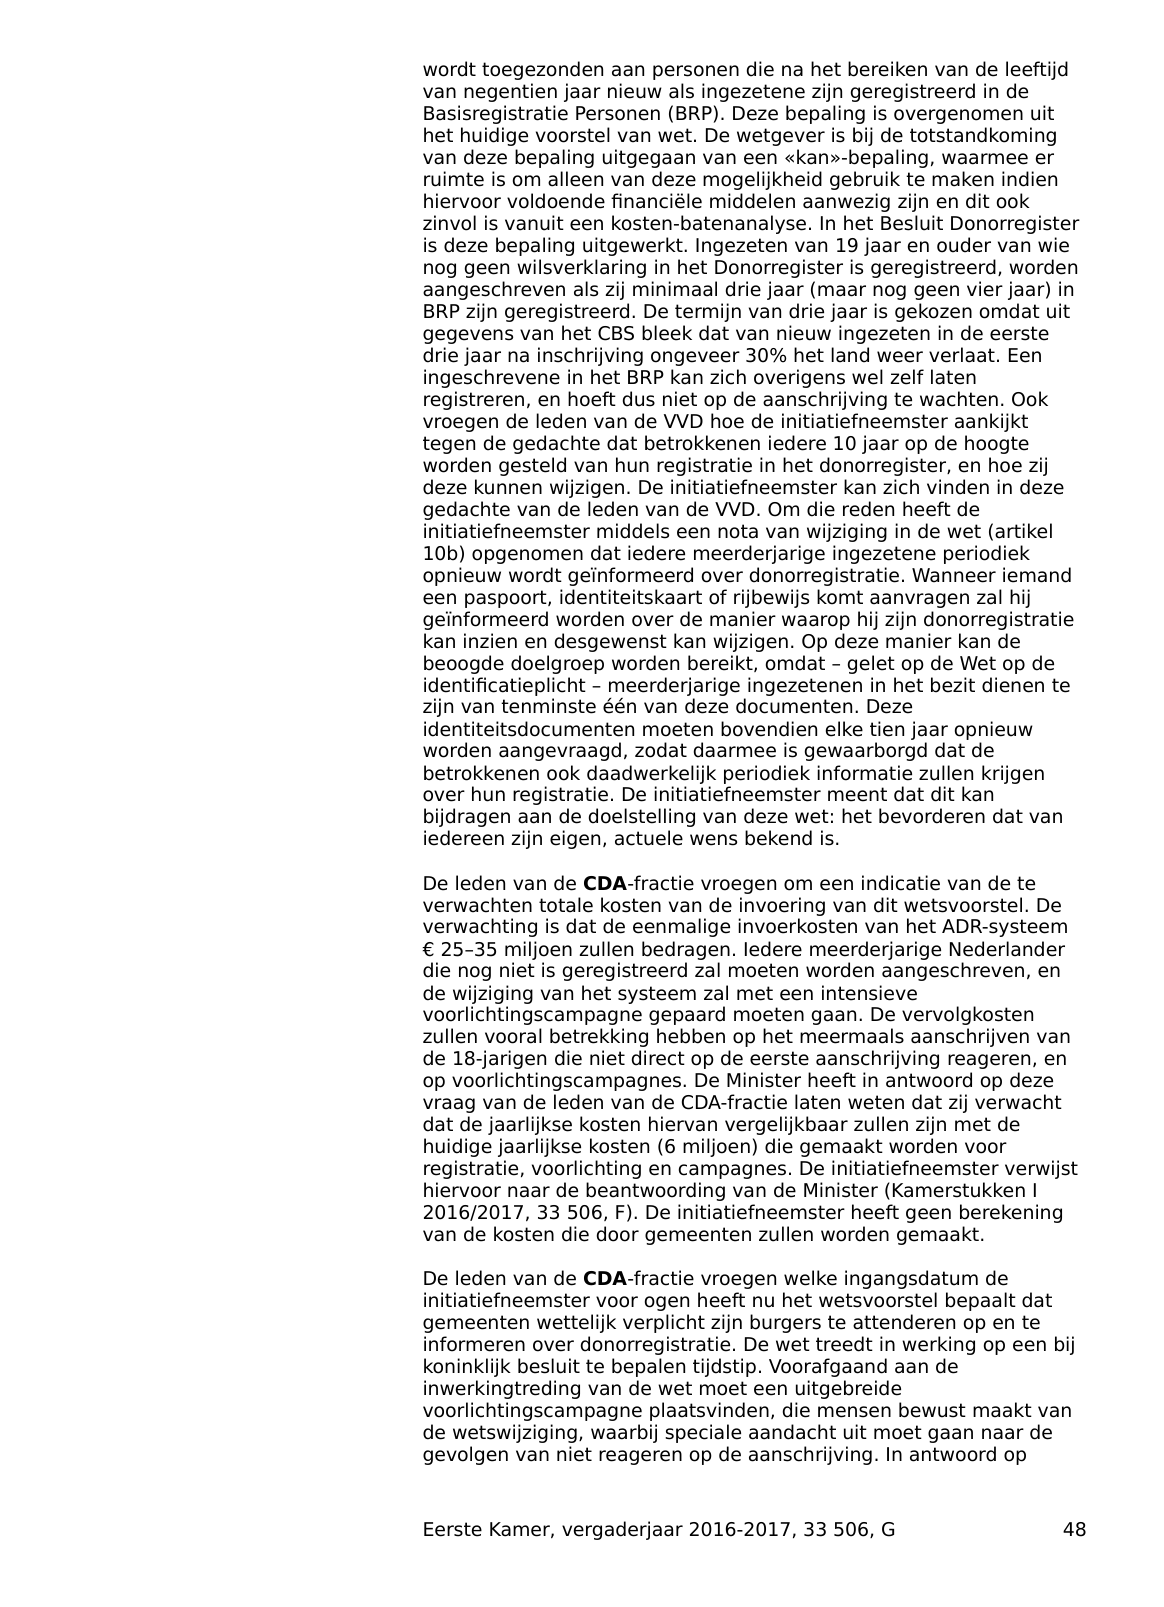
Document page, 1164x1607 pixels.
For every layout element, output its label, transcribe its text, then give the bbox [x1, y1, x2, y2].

text wordt toegezonden aan personen die na het bereiken van de leeftijd van negentien jaar nieuw als ingezetene zijn geregistreerd in de Basisregistratie Personen (BRP). Deze bepaling is overgenomen uit het huidige voorstel van wet. De wetgever is bij de totstandkoming van deze bepaling uitgegaan van een «kan»-bepaling, waarmee er ruimte is om alleen van deze mogelijkheid gebruik te maken indien hiervoor voldoende financiële middelen aanwezig zijn en dit ook zinvol is vanuit een kosten-batenanalyse. In het Besluit Donorregister is deze bepaling uitgewerkt. Ingezeten van 19 jaar en ouder van wie nog geen wilsverklaring in het Donorregister is geregistreerd, worden aangeschreven als zij minimaal drie jaar (maar nog geen vier jaar) in BRP zijn geregistreerd. De termijn van drie jaar is gekozen omdat uit gegevens van het CBS bleek dat van nieuw ingezeten in de eerste drie jaar na inschrijving ongeveer 30% het land weer verlaat. Een ingeschrevene in het BRP kan zich overigens wel zelf laten registreren, en hoeft dus niet op de aanschrijving te wachten. Ook vroegen de leden van de VVD hoe de initiatiefneemster aankijkt tegen de gedachte dat betrokkenen iedere 10 jaar op de hoogte worden gesteld van hun registratie in het donorregister, en hoe zij deze kunnen wijzigen. De initiatiefneemster kan zich vinden in deze gedachte van de leden van de VVD. Om die reden heeft de initiatiefneemster middels een nota van wijziging in de wet (artikel 10b) opgenomen dat iedere meerderjarige ingezetene periodiek opnieuw wordt geïnformeerd over donorregistratie. Wanneer iemand een paspoort, identiteitskaart of rijbewijs komt aanvragen zal hij geïnformeerd worden over de manier waarop hij zijn donorregistratie kan inzien en desgewenst kan wijzigen. Op deze manier kan de beoogde doelgroep worden bereikt, omdat – gelet op de Wet op de identificatieplicht – meerderjarige ingezetenen in het bezit dienen te zijn van tenminste één van deze documenten. Deze identiteitsdocumenten moeten bovendien elke tien jaar opnieuw worden aangevraagd, zodat daarmee is gewaarborgd dat de betrokkenen ook daadwerkelijk periodiek informatie zullen krijgen over hun registratie. De initiatiefneemster meent dat dit kan bijdragen aan de doelstelling van deze wet: het bevorderen dat van iedereen zijn eigen, actuele wens bekend is. [422, 59, 1087, 850]
text De leden van de CDA-fractie vroegen om een indicatie van de te verwachten totale kosten van de invoering van dit wetsvoorstel. De verwachting is dat de eenmalige invoerkosten van het ADR-systeem € 25–35 miljoen zullen bedragen. Iedere meerderjarige Nederlander die nog niet is geregistreerd zal moeten worden aangeschreven, en de wijziging van het systeem zal met een intensieve voorlichtingscampagne gepaard moeten gaan. De vervolgkosten zullen vooral betrekking hebben op het meermaals aanschrijven van de 18-jarigen die niet direct op de eerste aanschrijving reageren, en op voorlichtingscampagnes. De Minister heeft in antwoord op deze vraag van de leden van de CDA-fractie laten weten dat zij verwacht dat de jaarlijkse kosten hiervan vergelijkbaar zullen zijn met de huidige jaarlijkse kosten (6 miljoen) die gemaakt worden voor registratie, voorlichting en campagnes. De initiatiefneemster verwijst hiervoor naar de beantwoording van de Minister (Kamerstukken I 2016/2017, 33 506, F). De initiatiefneemster heeft geen berekening van de kosten die door gemeenten zullen worden gemaakt. [422, 872, 1087, 1246]
text De leden van de CDA-fractie vroegen welke ingangsdatum de initiatiefneemster voor ogen heeft nu het wetsvoorstel bepaalt dat gemeenten wettelijk verplicht zijn burgers te attenderen op en te informeren over donorregistratie. De wet treedt in werking op een bij koninklijk besluit te bepalen tijdstip. Voorafgaand aan de inwerkingtreding van de wet moet een uitgebreide voorlichtingscampagne plaatsvinden, die mensen bewust maakt van de wetswijziging, waarbij speciale aandacht uit moet gaan naar de gevolgen van niet reageren op de aanschrijving. In antwoord op [422, 1268, 1087, 1466]
